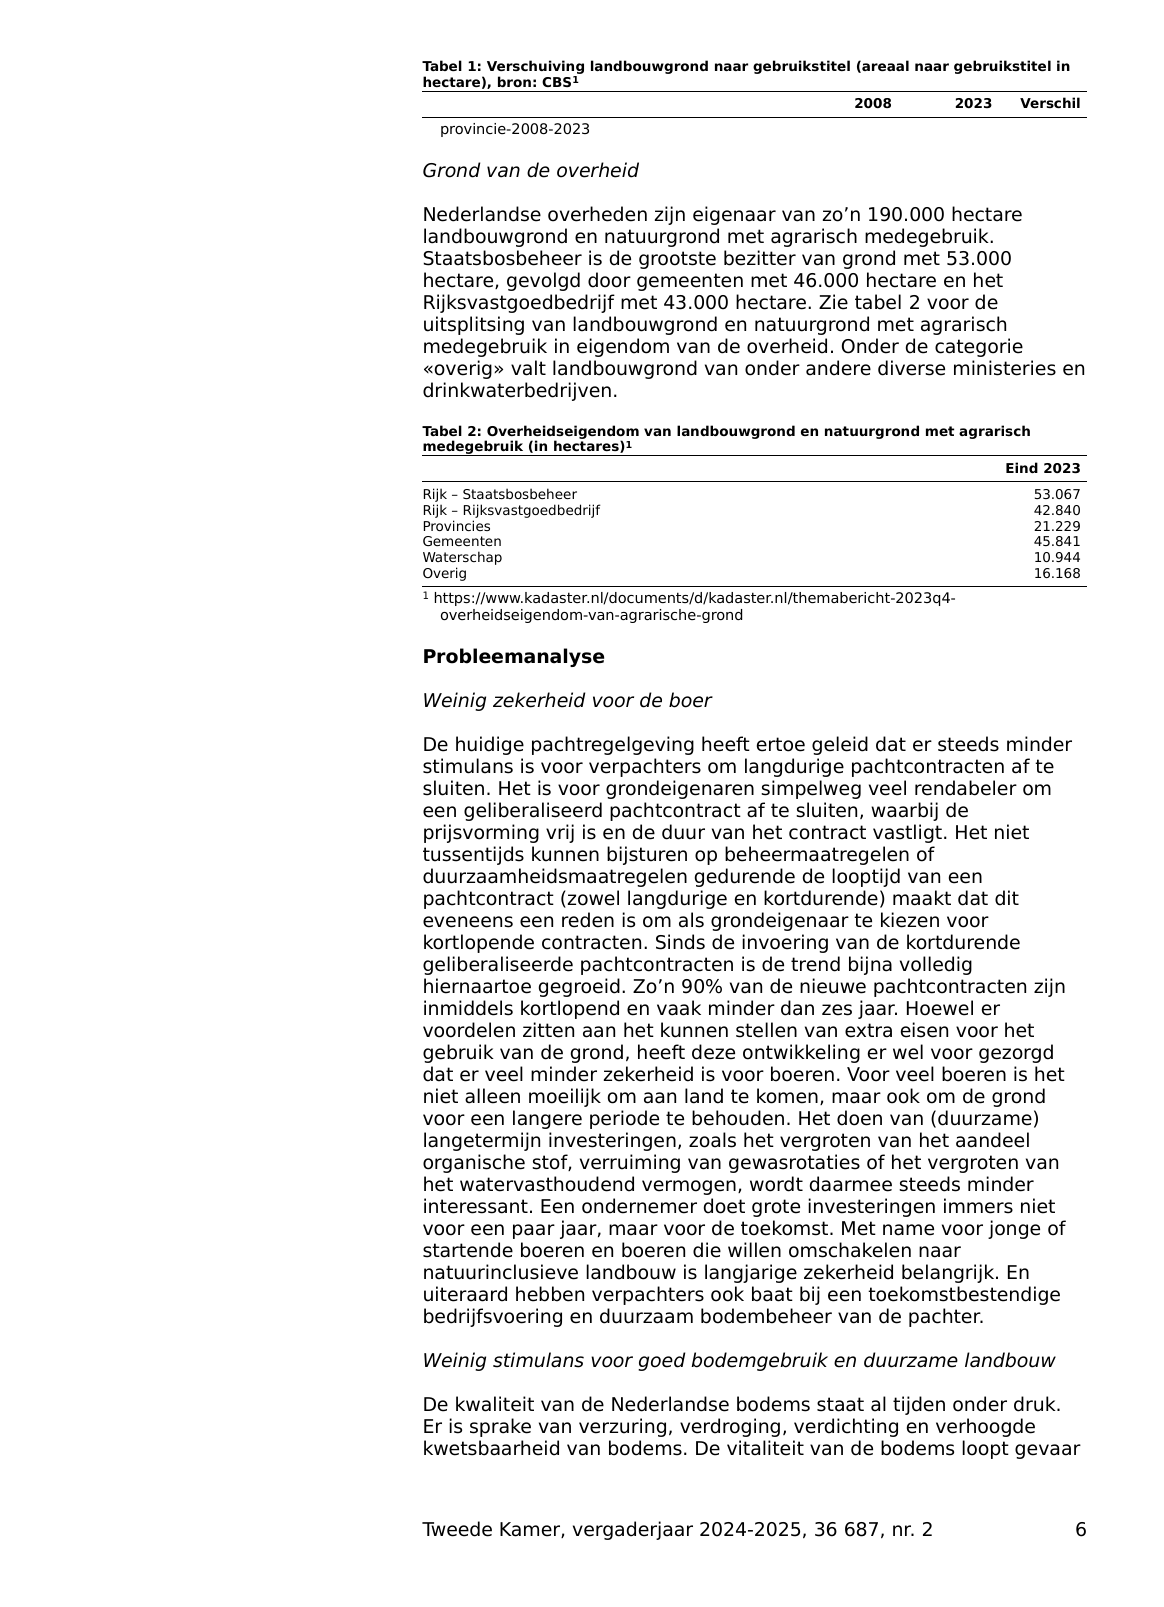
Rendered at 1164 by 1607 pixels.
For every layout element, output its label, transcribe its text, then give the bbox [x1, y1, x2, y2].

table_cell 2008 [797, 92, 898, 117]
table_cell Gemeenten [422, 534, 865, 550]
table_cell [422, 92, 797, 117]
subtitle Weinig stimulans voor goed bodemgebruik en duurzame landbouw [422, 1350, 1087, 1372]
subtitle Grond van de overheid [422, 160, 1087, 182]
table_header Tabel 1: Verschuiving landbouwgrond naar gebruikstitel (areaal naar gebruikstitel in hectare), bron: CBS1 [422, 59, 1087, 91]
table_cell Rijk – Rijksvastgoedbedrijf [422, 503, 865, 518]
table_cell Eind 2023 [865, 456, 1087, 481]
table_cell 16.168 [865, 566, 1087, 586]
table_cell 42.840 [865, 503, 1087, 518]
table_cell Rijk – Staatsbosbeheer [422, 482, 865, 503]
text De huidige pachtregelgeving heeft ertoe geleid dat er steeds minder stimulans is voor verpachters om langdurige pachtcontracten af te sluiten. Het is voor grondeigenaren simpelweg veel rendabeler om een geliberaliseerd pachtcontract af te sluiten, waarbij de prijsvorming vrij is en de duur van het contract vastligt. Het niet tussentijds kunnen bijsturen op beheermaatregelen of duurzaamheidsmaatregelen gedurende de looptijd van een pachtcontract (zowel langdurige en kortdurende) maakt dat dit eveneens een reden is om als grondeigenaar te kiezen voor kortlopende contracten. Sinds de invoering van de kortdurende geliberaliseerde pachtcontracten is de trend bijna volledig hiernaartoe gegroeid. Zo’n 90% van de nieuwe pachtcontracten zijn inmiddels kortlopend en vaak minder dan zes jaar. Hoewel er voordelen zitten aan het kunnen stellen van extra eisen voor het gebruik van de grond, heeft deze ontwikkeling er wel voor gezorgd dat er veel minder zekerheid is voor boeren. Voor veel boeren is het niet alleen moeilijk om aan land te komen, maar ook om de grond voor een langere periode te behouden. Het doen van (duurzame) langetermijn investeringen, zoals het vergroten van het aandeel organische stof, verruiming van gewasrotaties of het vergroten van het watervasthoudend vermogen, wordt daarmee steeds minder interessant. Een ondernemer doet grote investeringen immers niet voor een paar jaar, maar voor de toekomst. Met name voor jonge of startende boeren en boeren die willen omschakelen naar natuurinclusieve landbouw is langjarige zekerheid belangrijk. En uiteraard hebben verpachters ook baat bij een toekomstbestendige bedrijfsvoering en duurzaam bodembeheer van de pachter. [422, 734, 1087, 1328]
text Nederlandse overheden zijn eigenaar van zo’n 190.000 hectare landbouwgrond en natuurgrond met agrarisch medegebruik. Staatsbosbeheer is de grootste bezitter van grond met 53.000 hectare, gevolgd door gemeenten met 46.000 hectare en het Rijksvastgoedbedrijf met 43.000 hectare. Zie tabel 2 voor de uitsplitsing van landbouwgrond en natuurgrond met agrarisch medegebruik in eigendom van de overheid. Onder de categorie «overig» valt landbouwgrond van onder andere diverse ministeries en drinkwaterbedrijven. [422, 204, 1087, 402]
table_cell Verschil [998, 92, 1087, 117]
table_header Tabel 2: Overheidseigendom van landbouwgrond en natuurgrond met agrarisch medegebruik (in hectares)1 [422, 424, 1087, 455]
table_cell Overig [422, 566, 865, 586]
text De kwaliteit van de Nederlandse bodems staat al tijden onder druk. Er is sprake van verzuring, verdroging, verdichting en verhoogde kwetsbaarheid van bodems. De vitaliteit van de bodems loopt gevaar [422, 1394, 1087, 1460]
table_cell 10.944 [865, 550, 1087, 566]
table_cell 53.067 [865, 482, 1087, 503]
table_cell provincie-2008-2023 [422, 118, 1087, 137]
table_cell Provincies [422, 518, 865, 534]
subtitle Probleemanalyse [422, 646, 1087, 668]
table_cell Waterschap [422, 550, 865, 566]
table_cell 2023 [898, 92, 998, 117]
table_cell 1 https://www.kadaster.nl/documents/d/kadaster.nl/themabericht-2023q4-overheidseigendom-van-agrarische-grond [422, 587, 1087, 624]
subtitle Weinig zekerheid voor de boer [422, 690, 1087, 712]
table_cell 45.841 [865, 534, 1087, 550]
table_cell 21.229 [865, 518, 1087, 534]
table_cell [422, 456, 865, 481]
